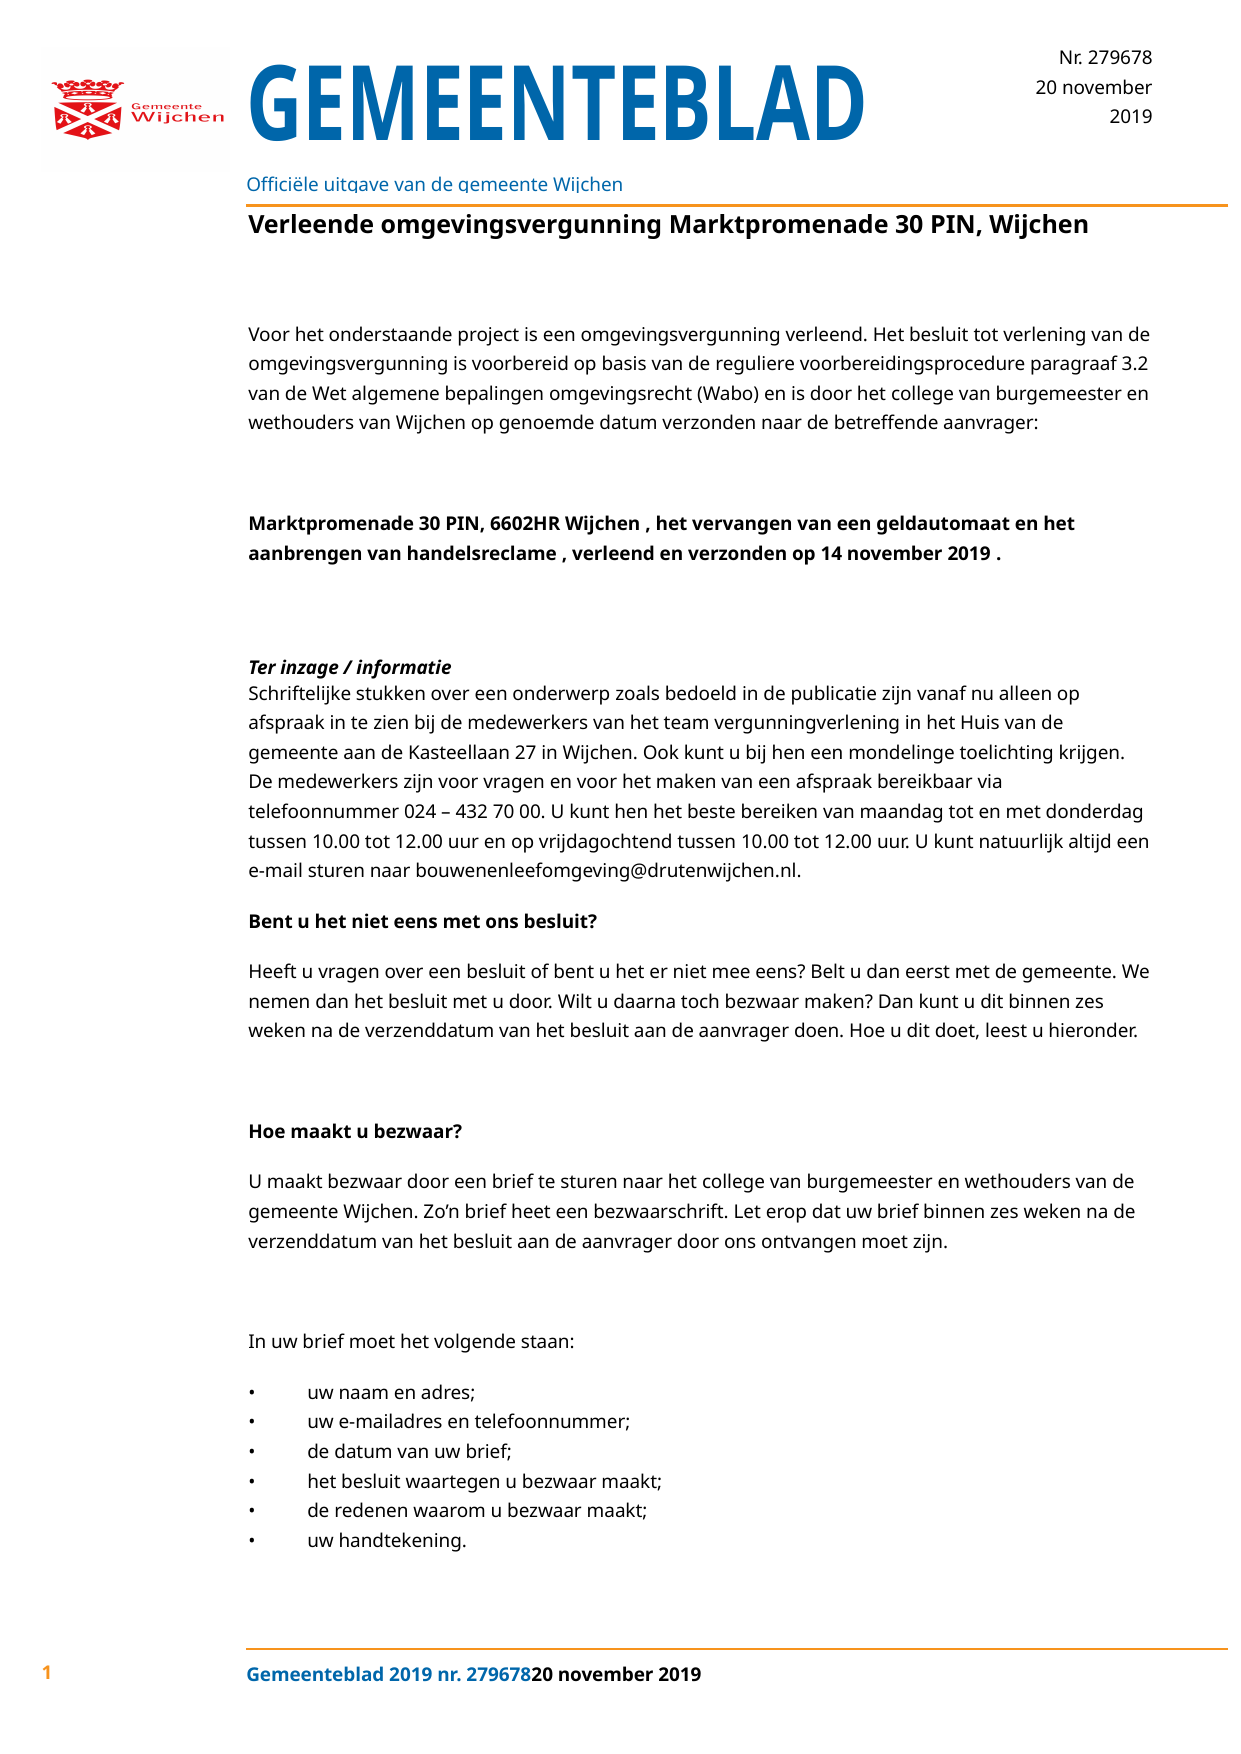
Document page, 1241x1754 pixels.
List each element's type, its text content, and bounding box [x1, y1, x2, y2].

text Schriftelijke stukken over een onderwerp zoals bedoeld in de publicatie zijn vanaf nu alleen op afspraak in te zien bij de medewerkers van het team vergunningverlening in het Huis van de gemeente aan de Kasteellaan 27 in Wijchen. Ook kunt u bij hen een mondelinge toelichting krijgen. De medewerkers zijn voor vragen en voor het maken van een afspraak bereikbaar via telefoonnummer 024 – 432 70 00. U kunt hen het beste bereiken van maandag tot en met donderdag tussen 10.00 tot 12.00 uur en op vrijdagochtend tussen 10.00 tot 12.00 uur. U kunt natuurlijk altijd een e-mail sturen naar bouwenenleefomgeving@drutenwijchen.nl. [248, 680, 1152, 883]
list de redenen waarom u bezwaar maakt; [248, 1497, 1152, 1523]
text Bent u het niet eens met ons besluit? [248, 908, 1152, 934]
list uw handtekening. [248, 1527, 1152, 1553]
text Hoe maakt u bezwaar? [248, 1118, 1152, 1144]
text Ter inzage / informatie [248, 654, 1152, 680]
text Marktpromenade 30 PIN, 6602HR Wijchen , het vervangen van een geldautomaat en het aanbrengen van handelsreclame , verleend en verzonden op 14 november 2019 . [248, 510, 1152, 566]
text Verleende omgevingsvergunning Marktpromenade 30 PIN, Wijchen [248, 207, 1152, 241]
list uw e-mailadres en telefoonnummer; [248, 1409, 1152, 1434]
text Heeft u vragen over een besluit of bent u het er niet mee eens? Belt u dan eerst met de gemeente. We nemen dan het besluit met u door. Wilt u daarna toch bezwaar maken? Dan kunt u dit binnen zes weken na de verzenddatum van het besluit aan de aanvrager doen. Hoe u dit doet, leest u hieronder. [248, 958, 1152, 1043]
text In uw brief moet het volgende staan: [248, 1329, 1152, 1354]
list het besluit waartegen u bezwaar maakt; [248, 1468, 1152, 1494]
list de datum van uw brief; [248, 1438, 1152, 1464]
list uw naam en adres; [248, 1379, 1152, 1405]
picture [41, 47, 231, 172]
text U maakt bezwaar door een brief te sturen naar het college van burgemeester en wethouders van de gemeente Wijchen. Zo’n brief heet een bezwaarschrift. Let erop dat uw brief binnen zes weken na de verzenddatum van het besluit aan de aanvrager door ons ontvangen moet zijn. [248, 1169, 1152, 1254]
text Voor het onderstaande project is een omgevingsvergunning verleend. Het besluit tot verlening van de omgevingsvergunning is voorbereid op basis van de reguliere voorbereidingsprocedure paragraaf 3.2 van de Wet algemene bepalingen omgevingsrecht (Wabo) en is door het college van burgemeester en wethouders van Wijchen op genoemde datum verzonden naar de betreffende aanvrager: [248, 321, 1152, 435]
